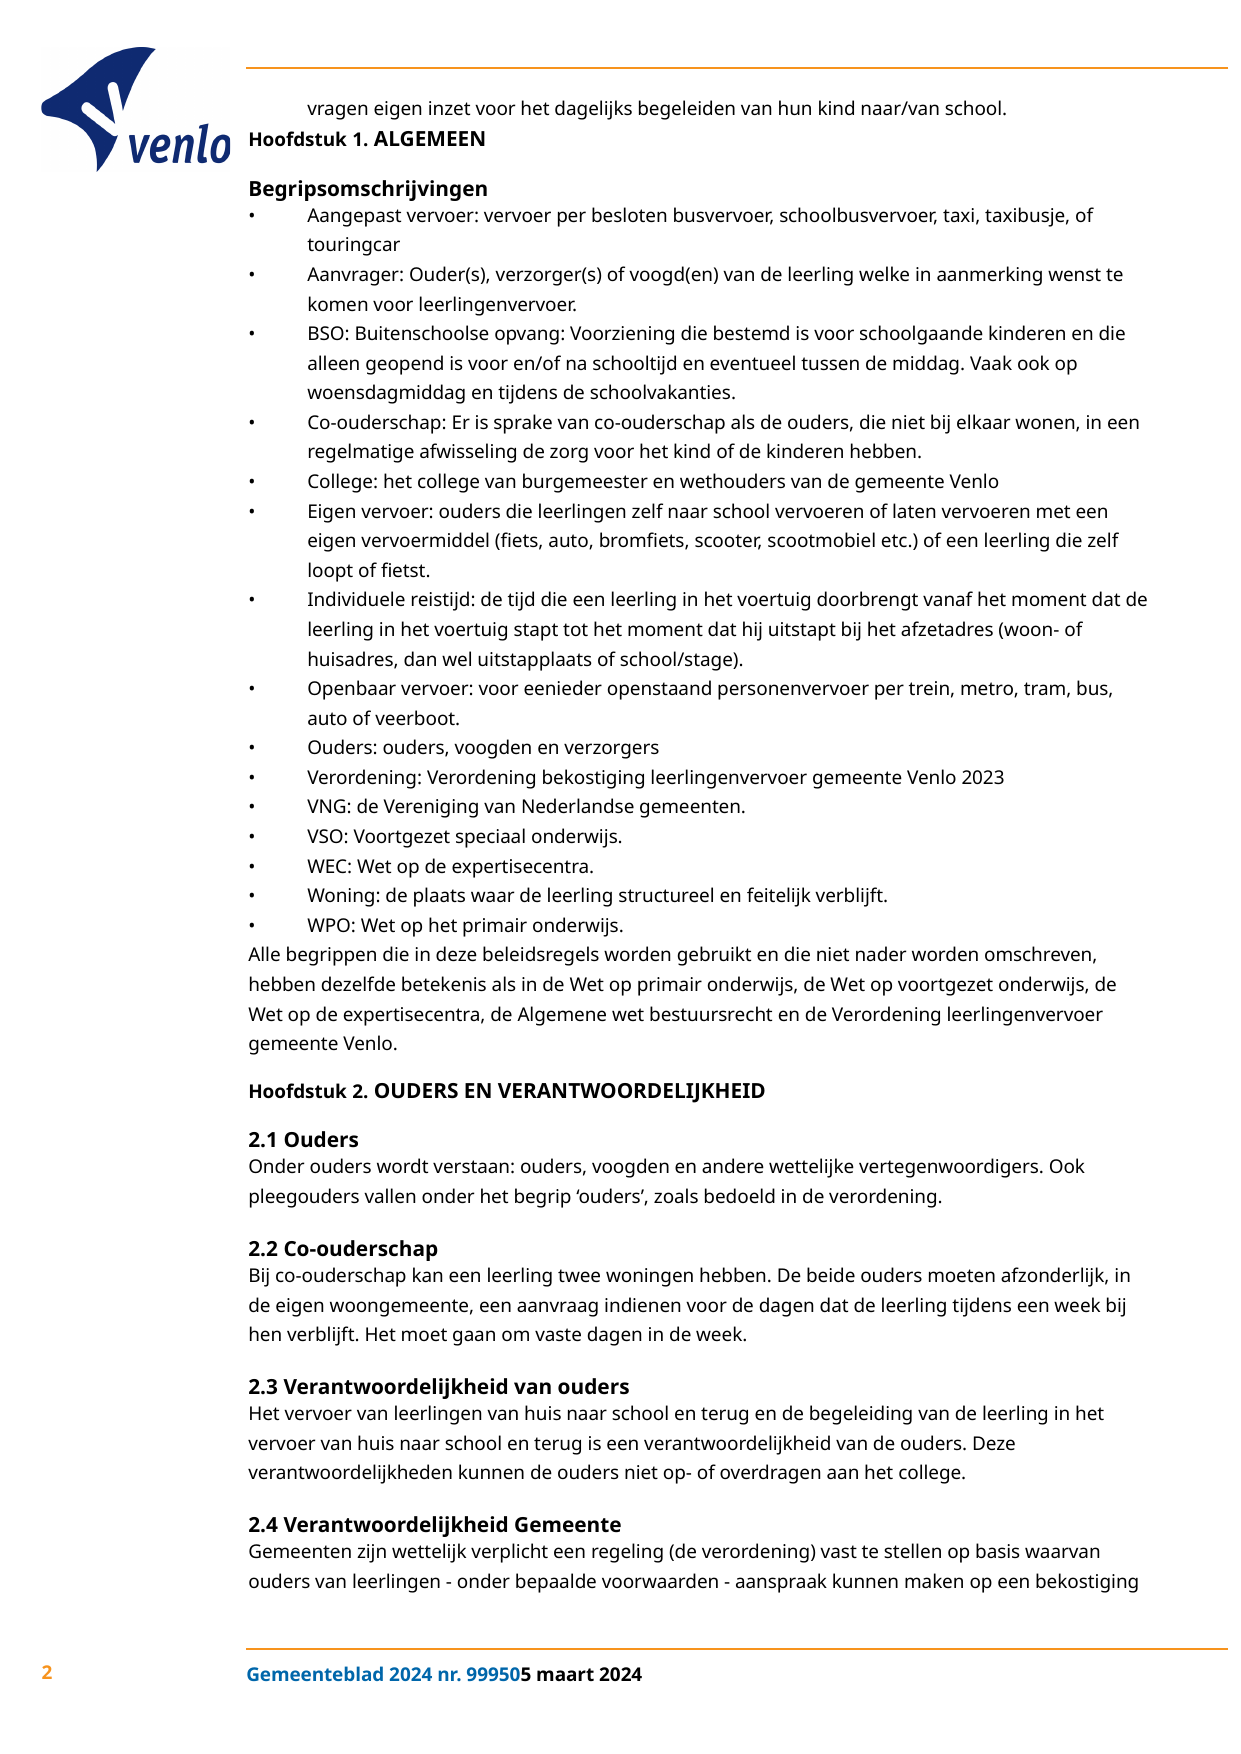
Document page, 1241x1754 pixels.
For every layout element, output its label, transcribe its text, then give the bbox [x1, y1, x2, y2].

list Openbaar vervoer: voor eenieder openstaand personenvervoer per trein, metro, tram, bus, auto of veerboot. [248, 675, 1152, 731]
list WPO: Wet op het primair onderwijs. [248, 912, 1152, 938]
list Eigen vervoer: ouders die leerlingen zelf naar school vervoeren of laten vervoeren met een eigen vervoermiddel (fiets, auto, bromfiets, scooter, scootmobiel etc.) of een leerling die zelf loopt of fietst. [248, 498, 1152, 583]
text Hoofdstuk 2. OUDERS EN VERANTWOORDELIJKHEID [248, 1076, 1152, 1104]
list WEC: Wet op de expertisecentra. [248, 853, 1152, 879]
text Onder ouders wordt verstaan: ouders, voogden en andere wettelijke vertegenwoordigers. Ook pleegouders vallen onder het begrip ‘ouders’, zoals bedoeld in de verordening. [248, 1154, 1152, 1209]
list Aangepast vervoer: vervoer per besloten busvervoer, schoolbusvervoer, taxi, taxibusje, of touringcar [248, 202, 1152, 257]
list Individuele reistijd: de tijd die een leerling in het voertuig doorbrengt vanaf het moment dat de leerling in het voertuig stapt tot het moment dat hij uitstapt bij het afzetadres (woon- of huisadres, dan wel uitstapplaats of school/stage). [248, 587, 1152, 672]
list VNG: de Vereniging van Nederlandse gemeenten. [248, 794, 1152, 819]
list Woning: de plaats waar de leerling structureel en feitelijk verblijft. [248, 882, 1152, 908]
text Bij co-ouderschap kan een leerling twee woningen hebben. De beide ouders moeten afzonderlijk, in de eigen woongemeente, een aanvraag indienen voor de dagen dat de leerling tijdens een week bij hen verblijft. Het moet gaan om vaste dagen in de week. [248, 1262, 1152, 1347]
text Hoofdstuk 1. ALGEMEEN [248, 124, 1152, 153]
text 2.4 Verantwoordelijkheid Gemeente [248, 1510, 1152, 1538]
list College: het college van burgemeester en wethouders van de gemeente Venlo [248, 468, 1152, 494]
list BSO: Buitenschoolse opvang: Voorziening die bestemd is voor schoolgaande kinderen en die alleen geopend is voor en/of na schooltijd en eventueel tussen de middag. Vaak ook op woensdagmiddag en tijdens de schoolvakanties. [248, 320, 1152, 405]
text 2.2 Co-ouderschap [248, 1234, 1152, 1262]
list Verordening: Verordening bekostiging leerlingenvervoer gemeente Venlo 2023 [248, 764, 1152, 790]
text Gemeenten zijn wettelijk verplicht een regeling (de verordening) vast te stellen op basis waarvan ouders van leerlingen - onder bepaalde voorwaarden - aanspraak kunnen maken op een bekostiging [248, 1538, 1152, 1593]
text Het vervoer van leerlingen van huis naar school en terug en de begeleiding van de leerling in het vervoer van huis naar school en terug is een verantwoordelijkheid van de ouders. Deze verantwoordelijkheden kunnen de ouders niet op- of overdragen aan het college. [248, 1400, 1152, 1485]
text 2.3 Verantwoordelijkheid van ouders [248, 1372, 1152, 1400]
text 2.1 Ouders [248, 1125, 1152, 1154]
list Ouders: ouders, voogden en verzorgers [248, 734, 1152, 760]
list Co-ouderschap: Er is sprake van co-ouderschap als de ouders, die niet bij elkaar wonen, in een regelmatige afwisseling de zorg voor het kind of de kinderen hebben. [248, 409, 1152, 464]
list Aanvrager: Ouder(s), verzorger(s) of voogd(en) van de leerling welke in aanmerking wenst te komen voor leerlingenvervoer. [248, 261, 1152, 317]
list VSO: Voortgezet speciaal onderwijs. [248, 823, 1152, 849]
list vragen eigen inzet voor het dagelijks begeleiden van hun kind naar/van school. [248, 95, 1152, 121]
text Alle begrippen die in deze beleidsregels worden gebruikt en die niet nader worden omschreven, hebben dezelfde betekenis als in de Wet op primair onderwijs, de Wet op voortgezet onderwijs, de Wet op de expertisecentra, de Algemene wet bestuursrecht en de Verordening leerlingenvervoer gemeente Venlo. [248, 942, 1152, 1056]
text Begripsomschrijvingen [248, 174, 1152, 202]
picture [41, 47, 231, 172]
